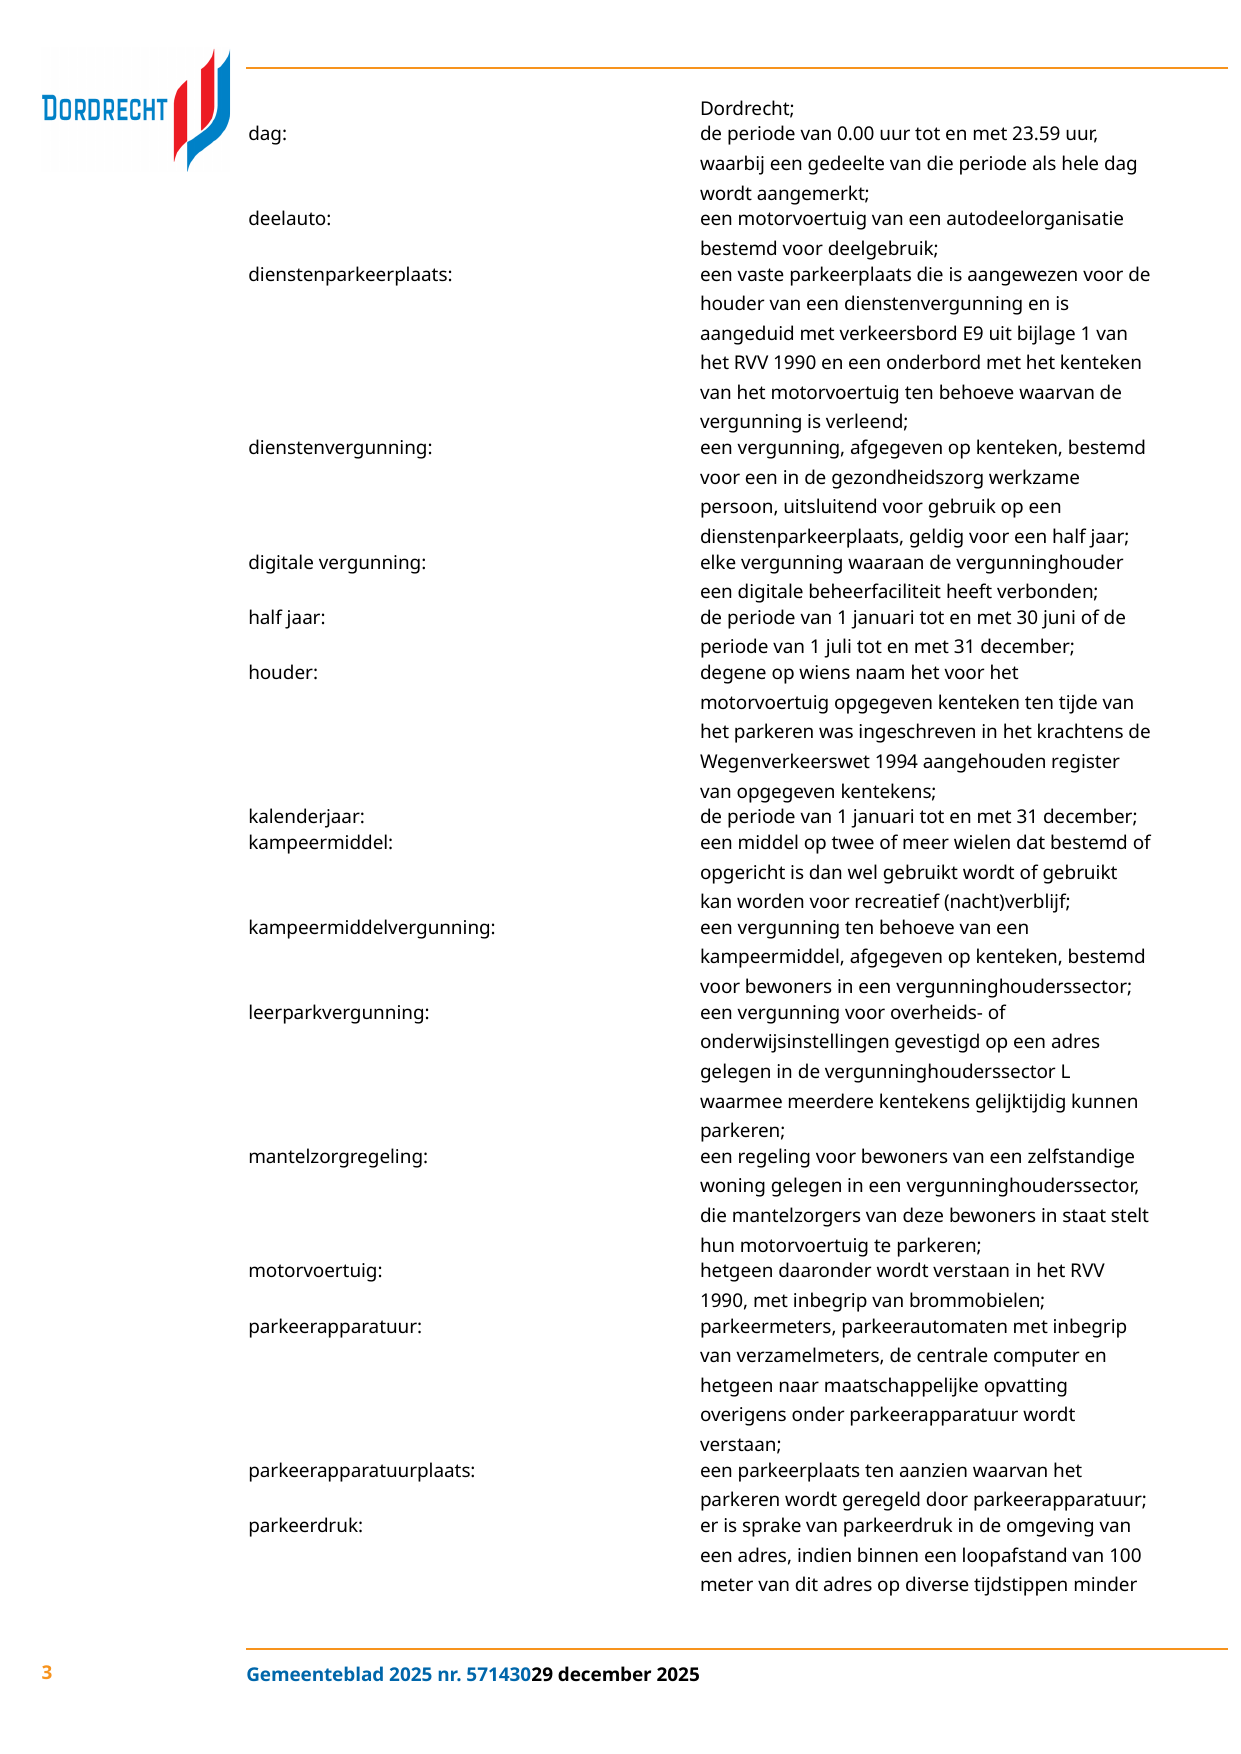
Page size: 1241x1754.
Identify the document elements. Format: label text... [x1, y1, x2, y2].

table_cell Dordrecht; [700, 95, 1152, 121]
table_cell [248, 95, 700, 121]
table_cell parkeermeters, parkeerautomaten met inbegrip van verzamelmeters, de centrale computer en hetgeen naar maatschappelijke opvatting overigens onder parkeerapparatuur wordt verstaan; [700, 1313, 1152, 1457]
table_cell de periode van 1 januari tot en met 31 december; [700, 804, 1152, 829]
table_cell er is sprake van parkeerdruk in de omgeving van een adres, indien binnen een loopafstand van 100 meter van dit adres op diverse tijdstippen minder [700, 1512, 1152, 1597]
picture [41, 47, 231, 172]
table_cell dienstenparkeerplaats: [248, 261, 700, 434]
table_cell een vaste parkeerplaats die is aangewezen voor de houder van een dienstenvergunning en is aangeduid met verkeersbord E9 uit bijlage 1 van het RVV 1990 en een onderbord met het kenteken van het motorvoertuig ten behoeve waarvan de vergunning is verleend; [700, 261, 1152, 434]
table_cell een motorvoertuig van een autodeelorganisatie bestemd voor deelgebruik; [700, 205, 1152, 261]
table_cell elke vergunning waaraan de vergunninghouder een digitale beheerfaciliteit heeft verbonden; [700, 549, 1152, 604]
table_cell een vergunning, afgegeven op kenteken, bestemd voor een in de gezondheidszorg werkzame persoon, uitsluitend voor gebruik op een dienstenparkeerplaats, geldig voor een half jaar; [700, 434, 1152, 549]
table_cell een regeling voor bewoners van een zelfstandige woning gelegen in een vergunninghouderssector, die mantelzorgers van deze bewoners in staat stelt hun motorvoertuig te parkeren; [700, 1143, 1152, 1258]
table_cell hetgeen daaronder wordt verstaan in het RVV 1990, met inbegrip van brommobielen; [700, 1258, 1152, 1313]
table_cell houder: [248, 660, 700, 803]
table_cell kampeermiddel: [248, 829, 700, 914]
table_cell deelauto: [248, 205, 700, 261]
table_cell dag: [248, 121, 700, 205]
table_cell degene op wiens naam het voor het motorvoertuig opgegeven kenteken ten tijde van het parkeren was ingeschreven in het krachtens de Wegenverkeerswet 1994 aangehouden register van opgegeven kentekens; [700, 660, 1152, 803]
table_cell mantelzorgregeling: [248, 1143, 700, 1258]
table_cell kampeermiddelvergunning: [248, 914, 700, 999]
table_cell parkeerdruk: [248, 1512, 700, 1597]
table_cell de periode van 0.00 uur tot en met 23.59 uur, waarbij een gedeelte van die periode als hele dag wordt aangemerkt; [700, 121, 1152, 205]
table_cell parkeerapparatuur: [248, 1313, 700, 1457]
table_cell kalenderjaar: [248, 804, 700, 829]
table_cell een parkeerplaats ten aanzien waarvan het parkeren wordt geregeld door parkeerapparatuur; [700, 1457, 1152, 1512]
table_cell parkeerapparatuurplaats: [248, 1457, 700, 1512]
table_cell digitale vergunning: [248, 549, 700, 604]
table_cell leerparkvergunning: [248, 999, 700, 1143]
table_cell een vergunning voor overheids- of onderwijsinstellingen gevestigd op een adres gelegen in de vergunninghouderssector L waarmee meerdere kentekens gelijktijdig kunnen parkeren; [700, 999, 1152, 1143]
table_cell een vergunning ten behoeve van een kampeermiddel, afgegeven op kenteken, bestemd voor bewoners in een vergunninghouderssector; [700, 914, 1152, 999]
table_cell half jaar: [248, 604, 700, 659]
table_cell dienstenvergunning: [248, 434, 700, 549]
table_cell een middel op twee of meer wielen dat bestemd of opgericht is dan wel gebruikt wordt of gebruikt kan worden voor recreatief (nacht)verblijf; [700, 829, 1152, 914]
table_cell de periode van 1 januari tot en met 30 juni of de periode van 1 juli tot en met 31 december; [700, 604, 1152, 659]
table_cell motorvoertuig: [248, 1258, 700, 1313]
